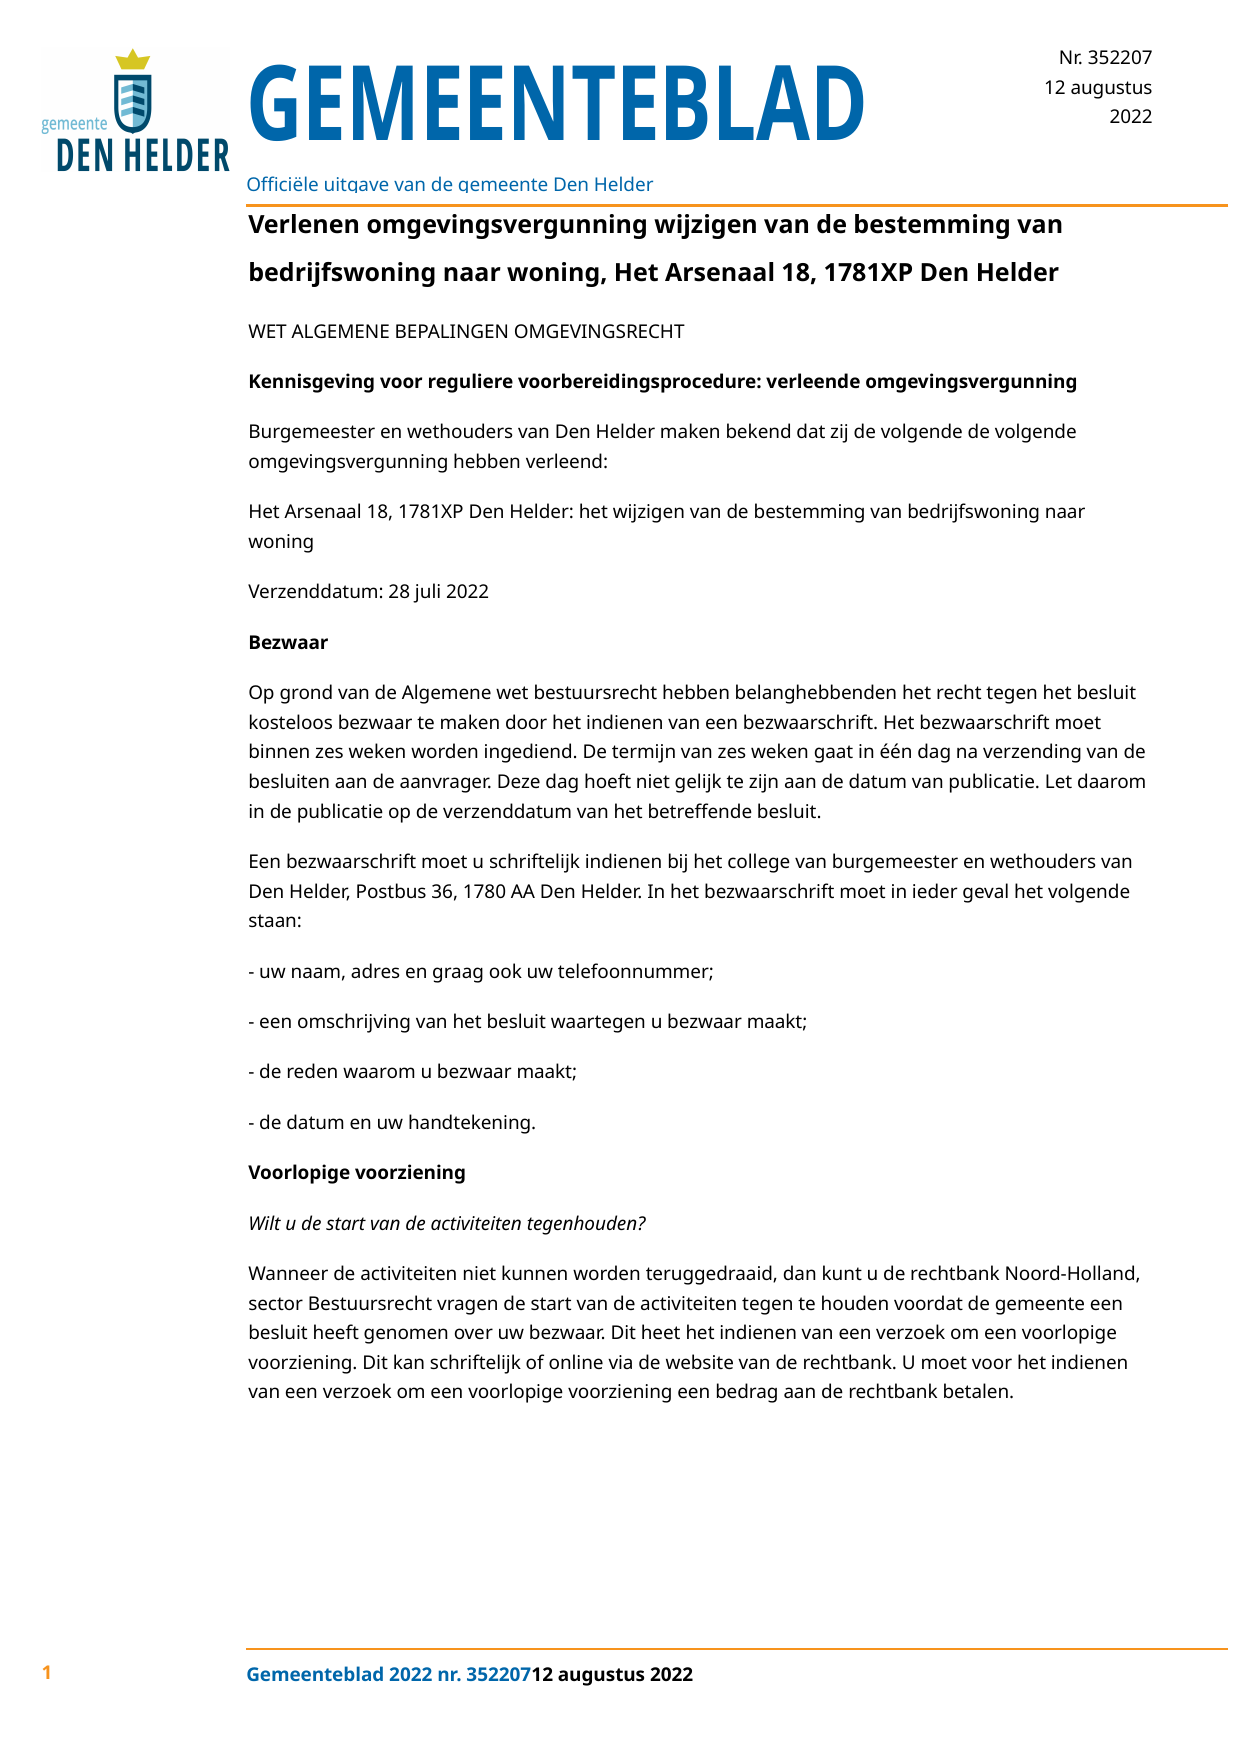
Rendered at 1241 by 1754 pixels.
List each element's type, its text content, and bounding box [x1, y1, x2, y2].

text - een omschrijving van het besluit waartegen u bezwaar maakt; [248, 1008, 1152, 1034]
text Op grond van de Algemene wet bestuursrecht hebben belanghebbenden het recht tegen het besluit kosteloos bezwaar te maken door het indienen van een bezwaarschrift. Het bezwaarschrift moet binnen zes weken worden ingediend. De termijn van zes weken gaat in één dag na verzending van de besluiten aan de aanvrager. Deze dag hoeft niet gelijk te zijn aan de datum van publicatie. Let daarom in de publicatie op de verzenddatum van het betreffende besluit. [248, 679, 1152, 824]
text Het Arsenaal 18, 1781XP Den Helder: het wijzigen van de bestemming van bedrijfswoning naar woning [248, 499, 1152, 554]
text Wilt u de start van de activiteiten tegenhouden? [248, 1210, 1152, 1236]
picture [100, 154, 106, 172]
text - uw naam, adres en graag ook uw telefoonnummer; [248, 958, 1152, 984]
text - de datum en uw handtekening. [248, 1109, 1152, 1135]
text Verlenen omgevingsvergunning wijzigen van de bestemming van bedrijfswoning naar woning, Het Arsenaal 18, 1781XP Den Helder [248, 207, 1152, 288]
picture [41, 47, 231, 172]
text - de reden waarom u bezwaar maakt; [248, 1059, 1152, 1084]
picture [63, 144, 68, 165]
text Wanneer de activiteiten niet kunnen worden teruggedraaid, dan kunt u de rechtbank Noord-Holland, sector Bestuursrecht vragen de start van de activiteiten tegen te houden voordat de gemeente een besluit heeft genomen over uw bezwaar. Dit heet het indienen van een verzoek om een voorlopige voorziening. Dit kan schriftelijk of online via de website van de rechtbank. U moet voor het indienen van een verzoek om een voorlopige voorziening een bedrag aan de rechtbank betalen. [248, 1260, 1152, 1404]
text Een bezwaarschrift moet u schriftelijk indienen bij het college van burgemeester en wethouders van Den Helder, Postbus 36, 1780 AA Den Helder. In het bezwaarschrift moet in ieder geval het volgende staan: [248, 848, 1152, 933]
text Verzenddatum: 28 juli 2022 [248, 579, 1152, 604]
text Bezwaar [248, 629, 1152, 655]
picture [130, 157, 135, 172]
text WET ALGEMENE BEPALINGEN OMGEVINGSRECHT [248, 318, 1152, 344]
picture [220, 160, 224, 172]
text Kennisgeving voor reguliere voorbereidingsprocedure: verleende omgevingsvergunning [248, 368, 1152, 394]
picture [182, 144, 187, 165]
text Voorlopige voorziening [248, 1159, 1152, 1185]
text Burgemeester en wethouders van Den Helder maken bekend dat zij de volgende de volgende omgevingsvergunning hebben verleend: [248, 419, 1152, 474]
